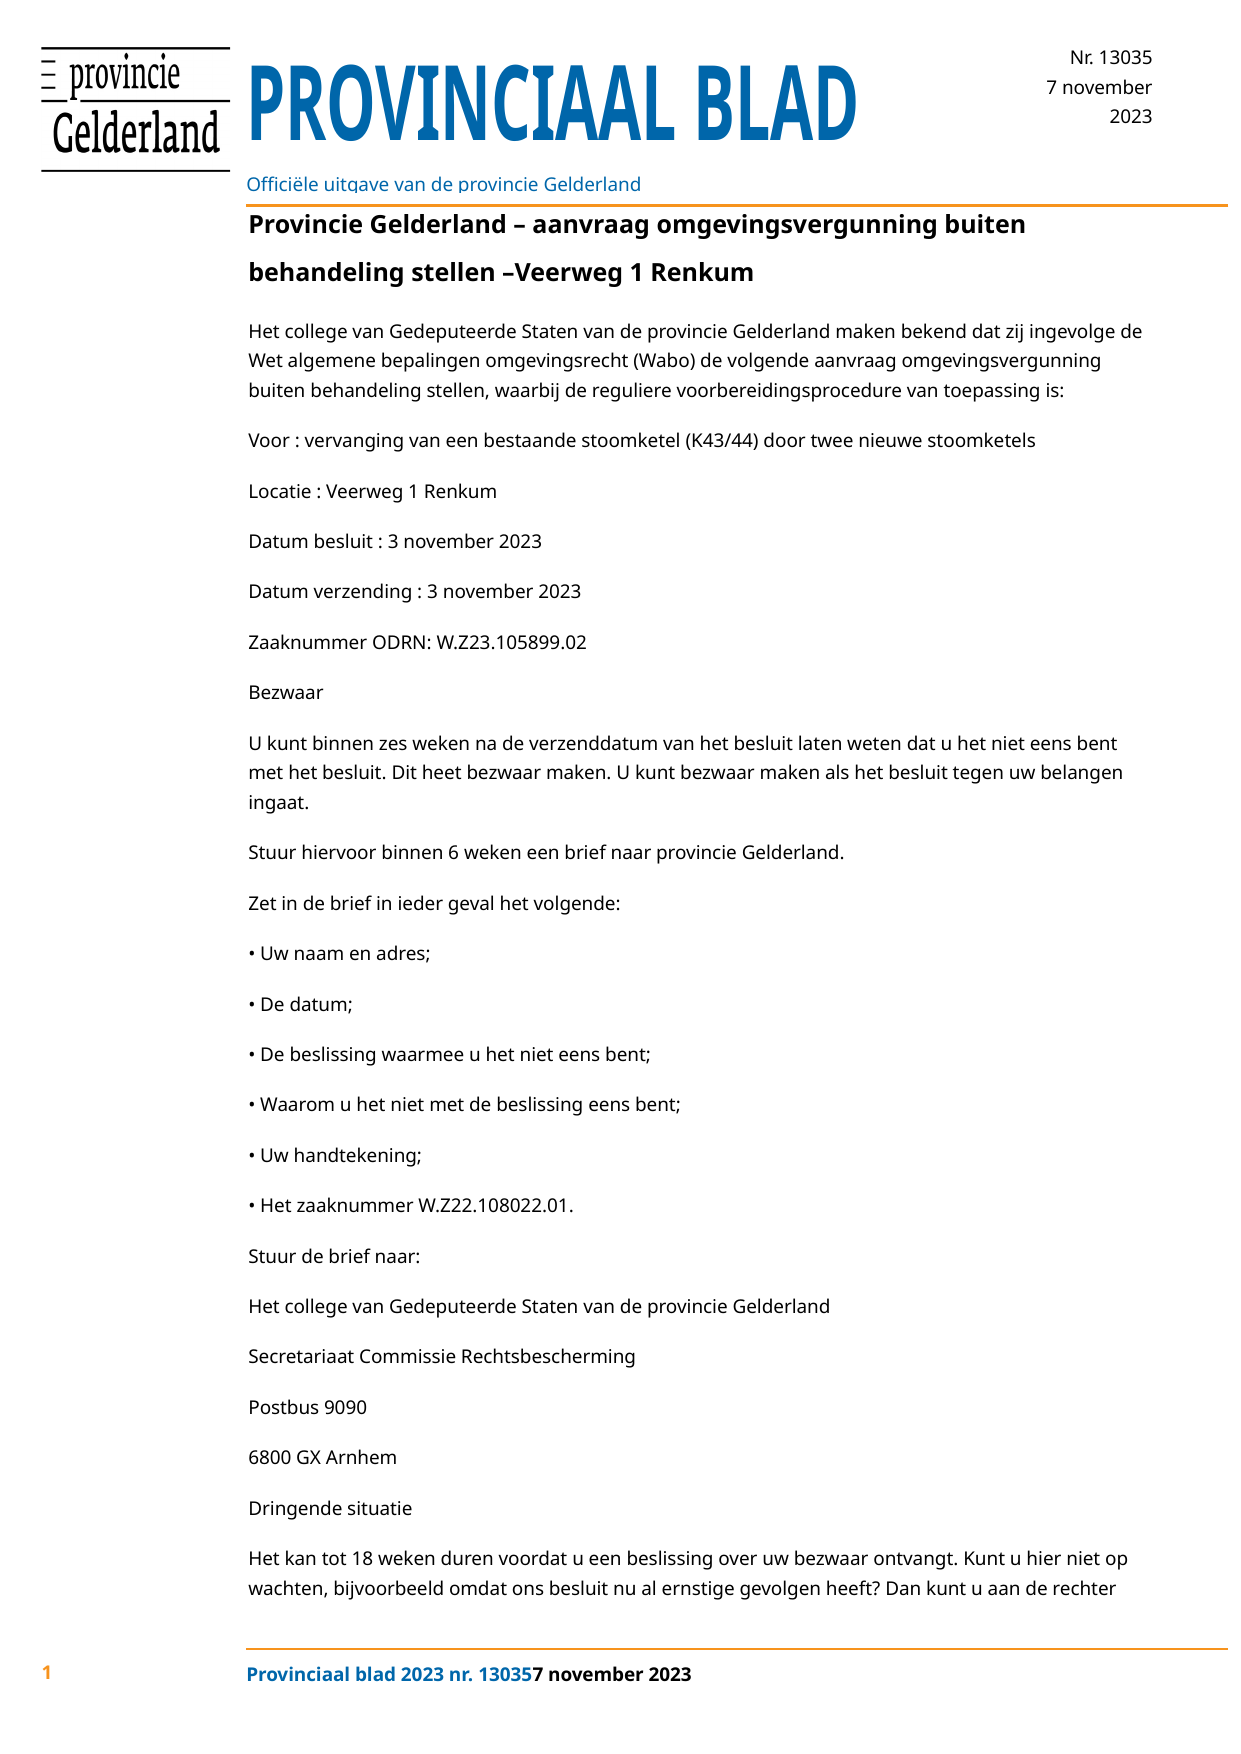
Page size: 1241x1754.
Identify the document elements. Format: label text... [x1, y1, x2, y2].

text Het college van Gedeputeerde Staten van de provincie Gelderland [248, 1293, 1152, 1319]
text • De datum; [248, 991, 1152, 1017]
text Het kan tot 18 weken duren voordat u een beslissing over uw bezwaar ontvangt. Kunt u hier niet op wachten, bijvoorbeeld omdat ons besluit nu al ernstige gevolgen heeft? Dan kunt u aan de rechter [248, 1545, 1152, 1601]
text • Het zaaknummer W.Z22.108022.01. [248, 1192, 1152, 1218]
text Zaaknummer ODRN: W.Z23.105899.02 [248, 629, 1152, 655]
text Zet in de brief in ieder geval het volgende: [248, 890, 1152, 916]
text Provincie Gelderland – aanvraag omgevingsvergunning buiten behandeling stellen –Veerweg 1 Renkum [248, 207, 1152, 288]
text 6800 GX Arnhem [248, 1444, 1152, 1470]
text Voor : vervanging van een bestaande stoomketel (K43/44) door twee nieuwe stoomketels [248, 427, 1152, 453]
text Bezwaar [248, 679, 1152, 705]
text • De beslissing waarmee u het niet eens bent; [248, 1041, 1152, 1067]
text • Waarom u het niet met de beslissing eens bent; [248, 1092, 1152, 1117]
text • Uw handtekening; [248, 1142, 1152, 1168]
text Stuur de brief naar: [248, 1243, 1152, 1269]
text Datum verzending : 3 november 2023 [248, 579, 1152, 604]
text Locatie : Veerweg 1 Renkum [248, 478, 1152, 504]
picture [41, 47, 231, 172]
text Postbus 9090 [248, 1394, 1152, 1420]
text Het college van Gedeputeerde Staten van de provincie Gelderland maken bekend dat zij ingevolge de Wet algemene bepalingen omgevingsrecht (Wabo) de volgende aanvraag omgevingsvergunning buiten behandeling stellen, waarbij de reguliere voorbereidingsprocedure van toepassing is: [248, 318, 1152, 403]
text Datum besluit : 3 november 2023 [248, 528, 1152, 554]
text Stuur hiervoor binnen 6 weken een brief naar provincie Gelderland. [248, 839, 1152, 865]
text • Uw naam en adres; [248, 940, 1152, 966]
text U kunt binnen zes weken na de verzenddatum van het besluit laten weten dat u het niet eens bent met het besluit. Dit heet bezwaar maken. U kunt bezwaar maken als het besluit tegen uw belangen ingaat. [248, 730, 1152, 815]
text Secretariaat Commissie Rechtsbescherming [248, 1344, 1152, 1369]
text Dringende situatie [248, 1495, 1152, 1521]
